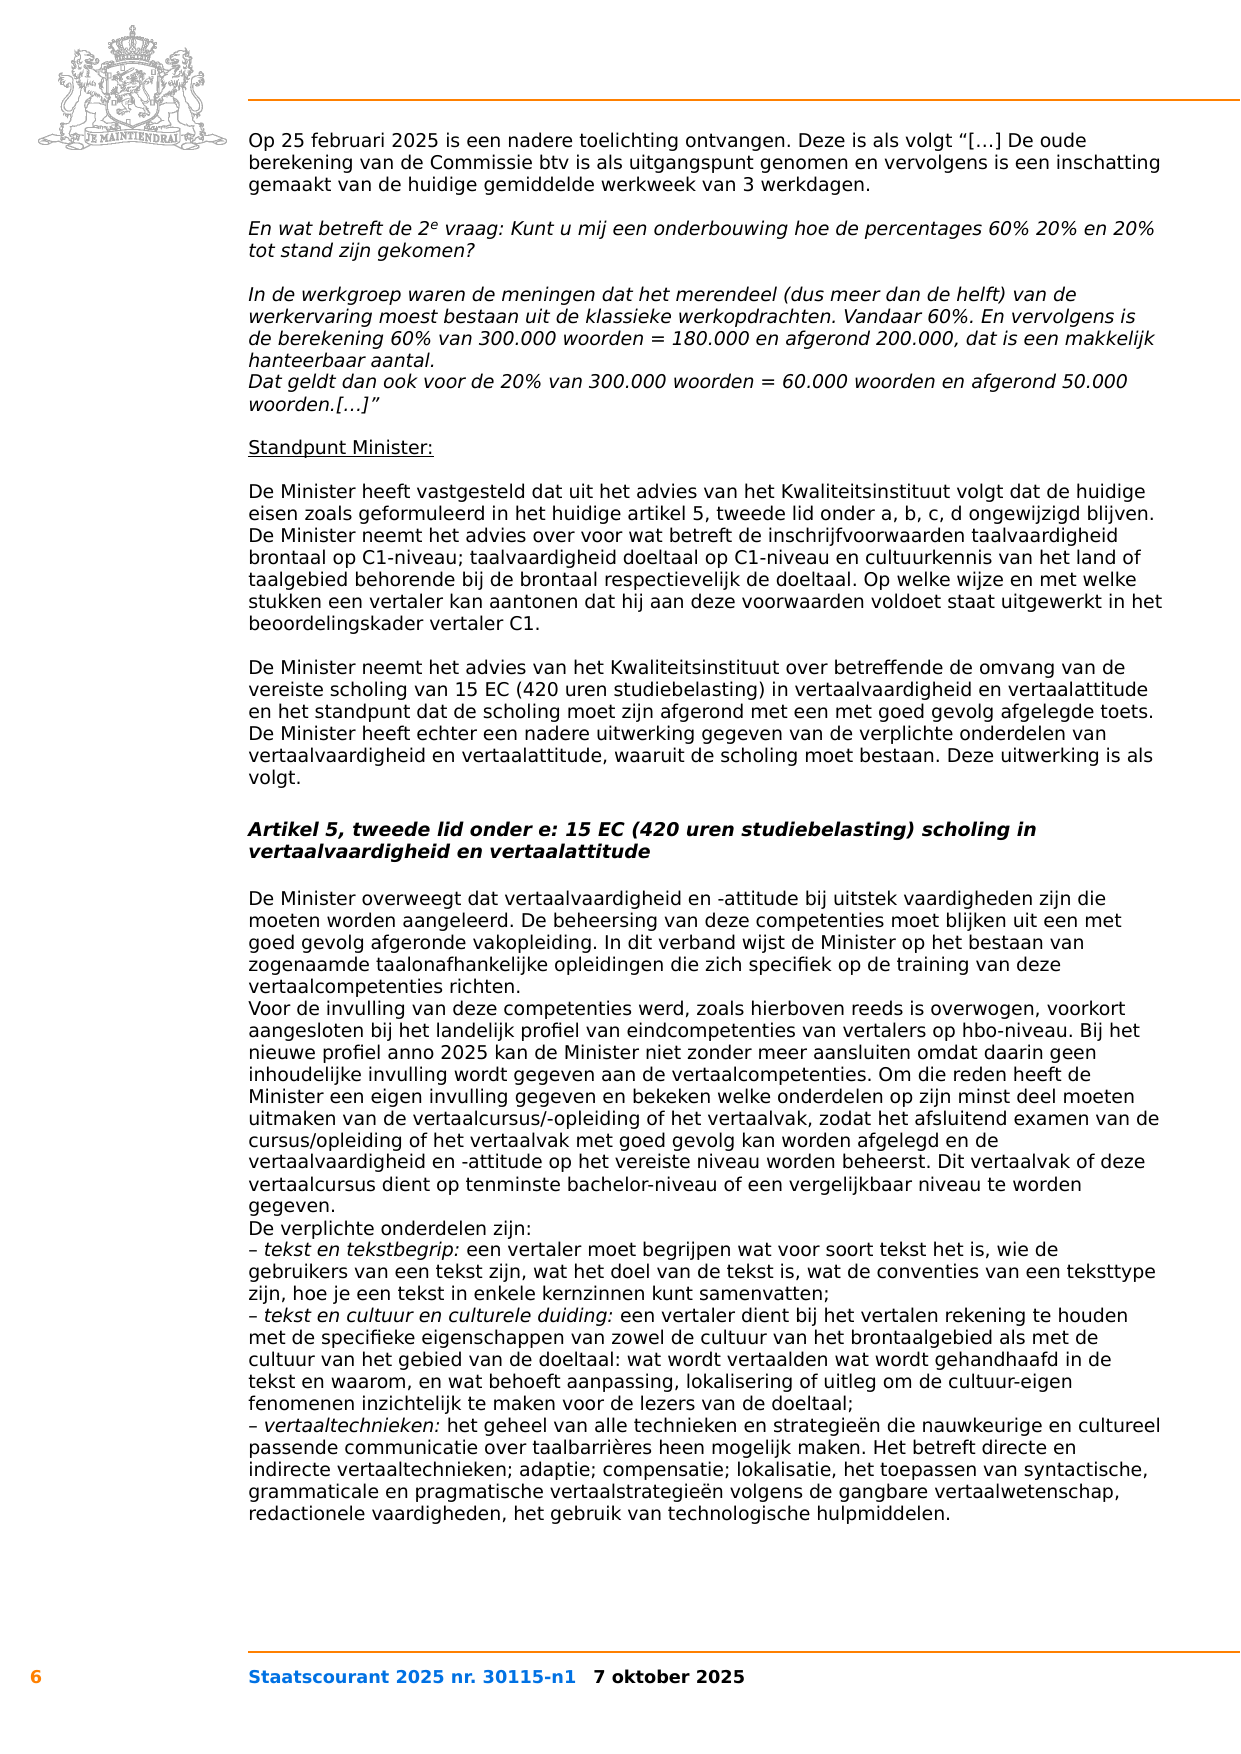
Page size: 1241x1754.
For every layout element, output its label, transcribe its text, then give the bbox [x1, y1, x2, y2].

text Voor de invulling van deze competenties werd, zoals hierboven reeds is overwogen, voorkort aangesloten bij het landelijk profiel van eindcompetenties van vertalers op hbo-niveau. Bij het nieuwe profiel anno 2025 kan de Minister niet zonder meer aansluiten omdat daarin geen inhoudelijke invulling wordt gegeven aan de vertaalcompetenties. Om die reden heeft de Minister een eigen invulling gegeven en bekeken welke onderdelen op zijn minst deel moeten uitmaken van de vertaalcursus/-opleiding of het vertaalvak, zodat het afsluitend examen van de cursus/opleiding of het vertaalvak met goed gevolg kan worden afgelegd en de vertaalvaardigheid en -attitude op het vereiste niveau worden beheerst. Dit vertaalvak of deze vertaalcursus dient op tenminste bachelor-niveau of een vergelijkbaar niveau te worden gegeven. [248, 998, 1163, 1217]
text Standpunt Minister: [248, 437, 1163, 459]
text De verplichte onderdelen zijn: [248, 1217, 1163, 1239]
text De Minister neemt het advies over voor wat betreft de inschrijfvoorwaarden taalvaardigheid brontaal op C1-niveau; taalvaardigheid doeltaal op C1-niveau en cultuurkennis van het land of taalgebied behorende bij de brontaal respectievelijk de doeltaal. Op welke wijze en met welke stukken een vertaler kan aantonen dat hij aan deze voorwaarden voldoet staat uitgewerkt in het beoordelingskader vertaler C1. [248, 525, 1163, 635]
picture [38, 25, 227, 150]
text En wat betreft de 2e vraag: Kunt u mij een onderbouwing hoe de percentages 60% 20% en 20% tot stand zijn gekomen? [248, 218, 1163, 262]
text – tekst en cultuur en culturele duiding: een vertaler dient bij het vertalen rekening te houden met de specifieke eigenschappen van zowel de cultuur van het brontaalgebied als met de cultuur van het gebied van de doeltaal: wat wordt vertaalden wat wordt gehandhaafd in de tekst en waarom, en wat behoeft aanpassing, lokalisering of uitleg om de cultuur-eigen fenomenen inzichtelijk te maken voor de lezers van de doeltaal; [248, 1305, 1163, 1415]
text De Minister heeft vastgesteld dat uit het advies van het Kwaliteitsinstituut volgt dat de huidige eisen zoals geformuleerd in het huidige artikel 5, tweede lid onder a, b, c, d ongewijzigd blijven. [248, 481, 1163, 525]
text – tekst en tekstbegrip: een vertaler moet begrijpen wat voor soort tekst het is, wie de gebruikers van een tekst zijn, wat het doel van de tekst is, wat de conventies van een teksttype zijn, hoe je een tekst in enkele kernzinnen kunt samenvatten; [248, 1239, 1163, 1305]
text Dat geldt dan ook voor de 20% van 300.000 woorden = 60.000 woorden en afgerond 50.000 woorden.[…]” [248, 371, 1163, 415]
subtitle Artikel 5, tweede lid onder e: 15 EC (420 uren studiebelasting) scholing in vertaalvaardigheid en vertaalattitude [248, 819, 1163, 863]
text In de werkgroep waren de meningen dat het merendeel (dus meer dan de helft) van de werkervaring moest bestaan uit de klassieke werkopdrachten. Vandaar 60%. En vervolgens is de berekening 60% van 300.000 woorden = 180.000 en afgerond 200.000, dat is een makkelijk hanteerbaar aantal. [248, 283, 1163, 371]
text De Minister overweegt dat vertaalvaardigheid en -attitude bij uitstek vaardigheden zijn die moeten worden aangeleerd. De beheersing van deze competenties moet blijken uit een met goed gevolg afgeronde vakopleiding. In dit verband wijst de Minister op het bestaan van zogenaamde taalonafhankelijke opleidingen die zich specifiek op de training van deze vertaalcompetenties richten. [248, 888, 1163, 998]
text Op 25 februari 2025 is een nadere toelichting ontvangen. Deze is als volgt “[…] De oude berekening van de Commissie btv is als uitgangspunt genomen en vervolgens is een inschatting gemaakt van de huidige gemiddelde werkweek van 3 werkdagen. [248, 130, 1163, 196]
text De Minister neemt het advies van het Kwaliteitsinstituut over betreffende de omvang van de vereiste scholing van 15 EC (420 uren studiebelasting) in vertaalvaardigheid en vertaalattitude en het standpunt dat de scholing moet zijn afgerond met een met goed gevolg afgelegde toets. De Minister heeft echter een nadere uitwerking gegeven van de verplichte onderdelen van vertaalvaardigheid en vertaalattitude, waaruit de scholing moet bestaan. Deze uitwerking is als volgt. [248, 657, 1163, 789]
text – vertaaltechnieken: het geheel van alle technieken en strategieën die nauwkeurige en cultureel passende communicatie over taalbarrières heen mogelijk maken. Het betreft directe en indirecte vertaaltechnieken; adaptie; compensatie; lokalisatie, het toepassen van syntactische, grammaticale en pragmatische vertaalstrategieën volgens de gangbare vertaalwetenschap, redactionele vaardigheden, het gebruik van technologische hulpmiddelen. [248, 1415, 1163, 1525]
